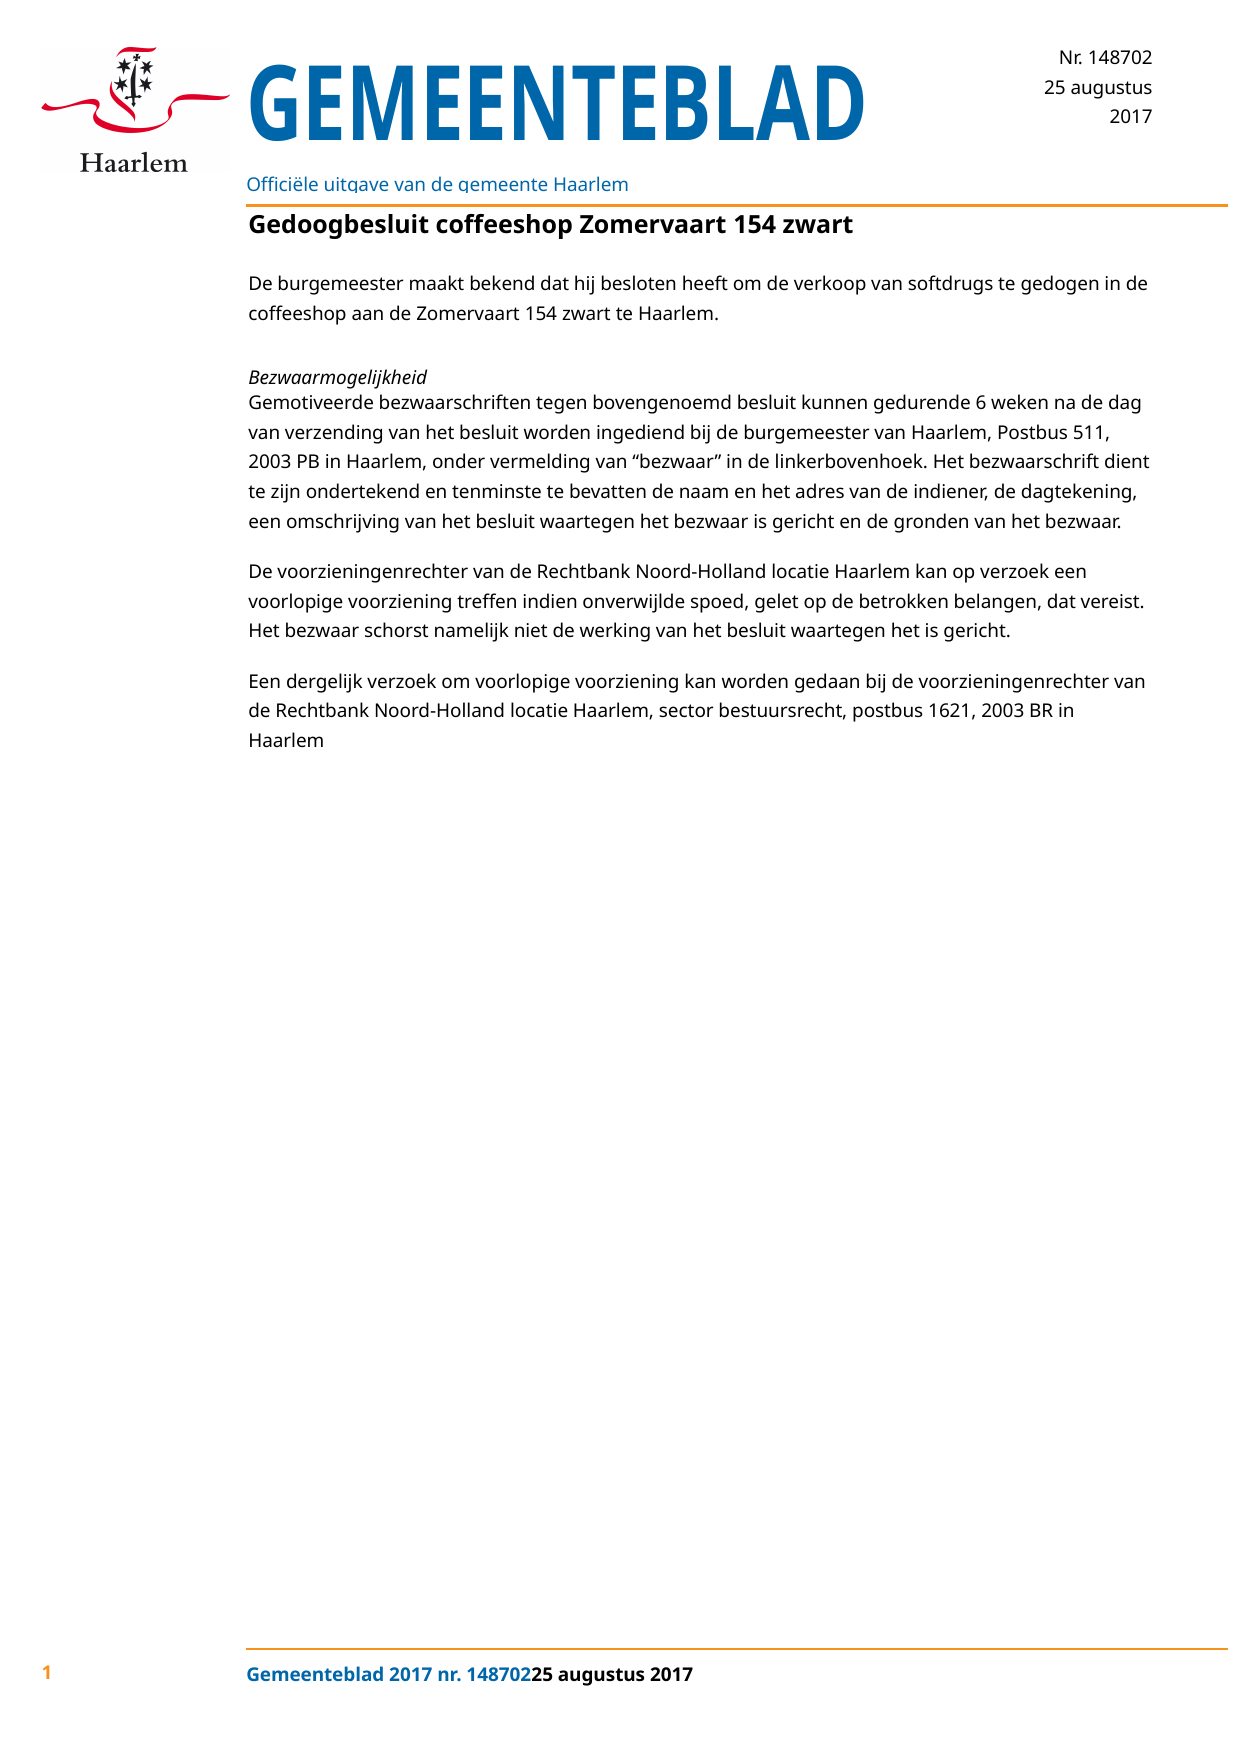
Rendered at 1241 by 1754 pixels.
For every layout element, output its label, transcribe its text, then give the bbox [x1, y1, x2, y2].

text Een dergelijk verzoek om voorlopige voorziening kan worden gedaan bij de voorzieningenrechter van de Rechtbank Noord-Holland locatie Haarlem, sector bestuursrecht, postbus 1621, 2003 BR in Haarlem [248, 668, 1152, 753]
text De burgemeester maakt bekend dat hij besloten heeft om de verkoop van softdrugs te gedogen in de coffeeshop aan de Zomervaart 154 zwart te Haarlem. [248, 270, 1152, 326]
text De voorzieningenrechter van de Rechtbank Noord-Holland locatie Haarlem kan op verzoek een voorlopige voorziening treffen indien onverwijlde spoed, gelet op de betrokken belangen, dat vereist. Het bezwaar schorst namelijk niet de werking van het besluit waartegen het is gericht. [248, 558, 1152, 643]
picture [41, 47, 231, 172]
text Bezwaarmogelijkheid [248, 364, 1152, 389]
text Gemotiveerde bezwaarschriften tegen bovengenoemd besluit kunnen gedurende 6 weken na de dag van verzending van het besluit worden ingediend bij de burgemeester van Haarlem, Postbus 511, 2003 PB in Haarlem, onder vermelding van “bezwaar” in de linkerbovenhoek. Het bezwaarschrift dient te zijn ondertekend en tenminste te bevatten de naam en het adres van de indiener, de dagtekening, een omschrijving van het besluit waartegen het bezwaar is gericht en de gronden van het bezwaar. [248, 389, 1152, 534]
text Gedoogbesluit coffeeshop Zomervaart 154 zwart [248, 207, 1152, 241]
